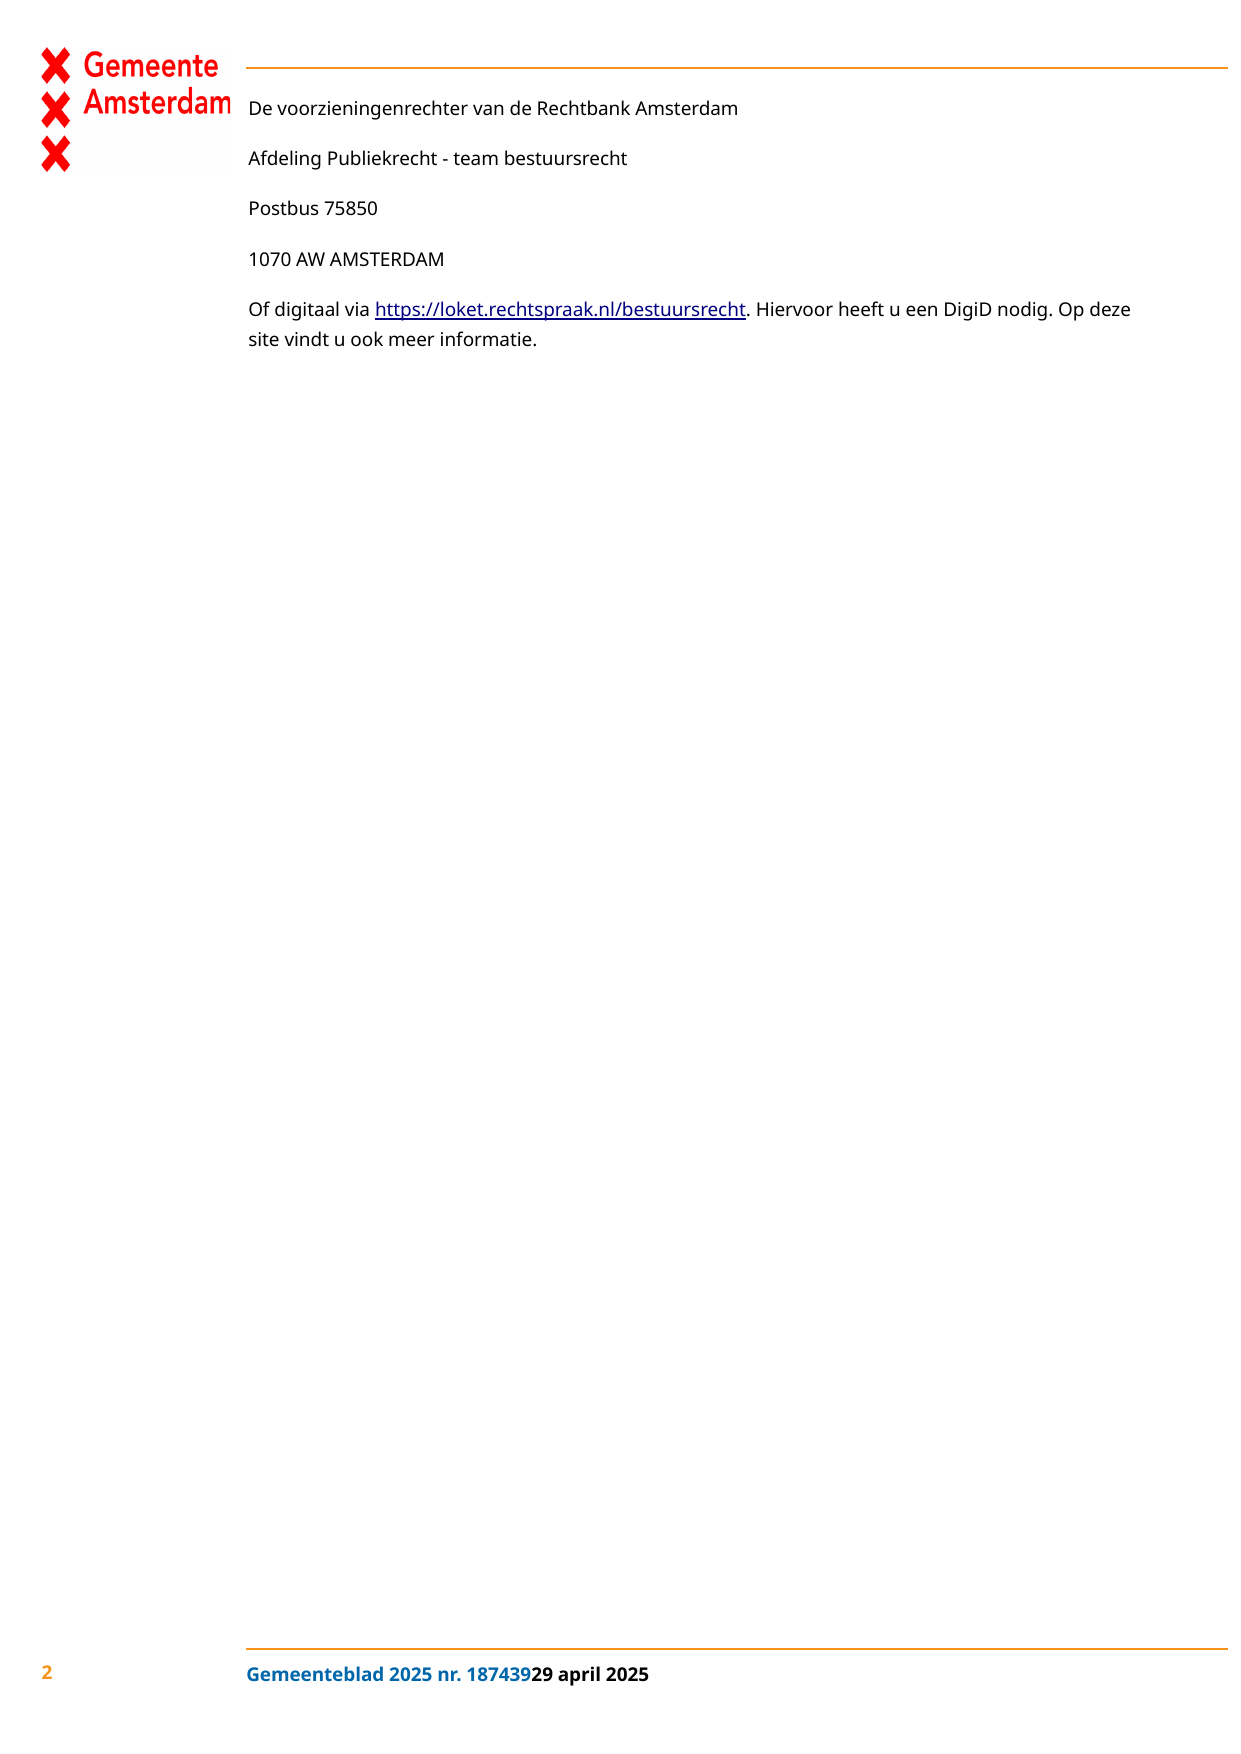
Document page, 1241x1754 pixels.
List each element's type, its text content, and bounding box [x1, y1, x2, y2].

picture [41, 47, 231, 172]
text Afdeling Publiekrecht - team bestuursrecht [248, 145, 1152, 171]
text 1070 AW AMSTERDAM [248, 246, 1152, 272]
text Postbus 75850 [248, 196, 1152, 221]
text De voorzieningenrechter van de Rechtbank Amsterdam [248, 95, 1152, 121]
text Of digitaal via https://loket.rechtspraak.nl/bestuursrecht. Hiervoor heeft u een DigiD nodig. Op deze site vindt u ook meer informatie. [248, 296, 1152, 352]
